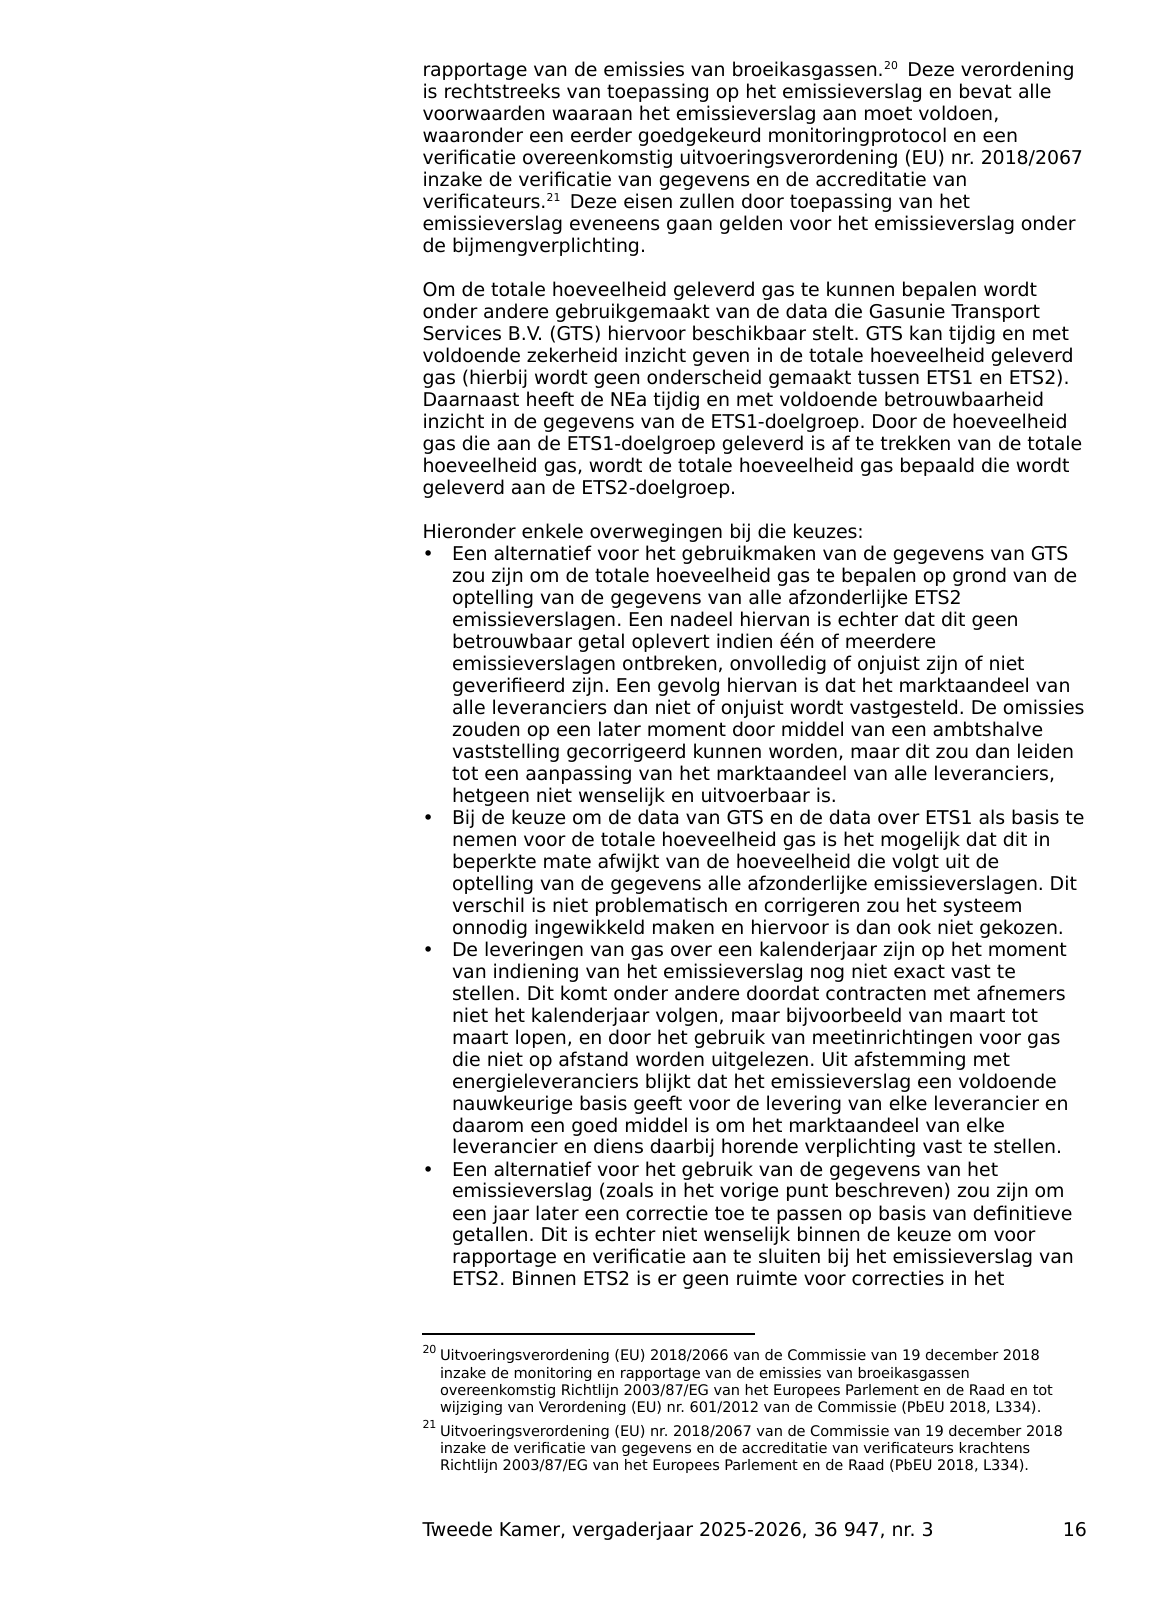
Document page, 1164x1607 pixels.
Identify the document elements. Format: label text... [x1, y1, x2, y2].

text Uitvoeringsverordening (EU) 2018/2066 van de Commissie van 19 december 2018 inzake de monitoring en rapportage van de emissies van broeikasgassen overeenkomstig Richtlijn 2003/87/EG van het Europees Parlement en de Raad en tot wijziging van Verordening (EU) nr. 601/2012 van de Commissie (PbEU 2018, L334). [422, 1343, 1087, 1416]
text Hieronder enkele overwegingen bij die keuzes: [422, 521, 1087, 543]
text Uitvoeringsverordening (EU) nr. 2018/2067 van de Commissie van 19 december 2018 inzake de verificatie van gegevens en de accreditatie van verificateurs krachtens Richtlijn 2003/87/EG van het Europees Parlement en de Raad (PbEU 2018, L334). [422, 1418, 1087, 1474]
text • Bij de keuze om de data van GTS en de data over ETS1 als basis te nemen voor de totale hoeveelheid gas is het mogelijk dat dit in beperkte mate afwijkt van de hoeveelheid die volgt uit de optelling van de gegevens alle afzonderlijke emissieverslagen. Dit verschil is niet problematisch en corrigeren zou het systeem onnodig ingewikkeld maken en hiervoor is dan ook niet gekozen. [422, 807, 1087, 939]
text • De leveringen van gas over een kalenderjaar zijn op het moment van indiening van het emissieverslag nog niet exact vast te stellen. Dit komt onder andere doordat contracten met afnemers niet het kalenderjaar volgen, maar bijvoorbeeld van maart tot maart lopen, en door het gebruik van meetinrichtingen voor gas die niet op afstand worden uitgelezen. Uit afstemming met energieleveranciers blijkt dat het emissieverslag een voldoende nauwkeurige basis geeft voor de levering van elke leverancier en daarom een goed middel is om het marktaandeel van elke leverancier en diens daarbij horende verplichting vast te stellen. [422, 939, 1087, 1158]
text • Een alternatief voor het gebruikmaken van de gegevens van GTS zou zijn om de totale hoeveelheid gas te bepalen op grond van de optelling van de gegevens van alle afzonderlijke ETS2 emissieverslagen. Een nadeel hiervan is echter dat dit geen betrouwbaar getal oplevert indien één of meerdere emissieverslagen ontbreken, onvolledig of onjuist zijn of niet geverifieerd zijn. Een gevolg hiervan is dat het marktaandeel van alle leveranciers dan niet of onjuist wordt vastgesteld. De omissies zouden op een later moment door middel van een ambtshalve vaststelling gecorrigeerd kunnen worden, maar dit zou dan leiden tot een aanpassing van het marktaandeel van alle leveranciers, hetgeen niet wenselijk en uitvoerbaar is. [422, 543, 1087, 807]
text • Een alternatief voor het gebruik van de gegevens van het emissieverslag (zoals in het vorige punt beschreven) zou zijn om een jaar later een correctie toe te passen op basis van definitieve getallen. Dit is echter niet wenselijk binnen de keuze om voor rapportage en verificatie aan te sluiten bij het emissieverslag van ETS2. Binnen ETS2 is er geen ruimte voor correcties in het [422, 1158, 1087, 1290]
text Om de totale hoeveelheid geleverd gas te kunnen bepalen wordt onder andere gebruikgemaakt van de data die Gasunie Transport Services B.V. (GTS) hiervoor beschikbaar stelt. GTS kan tijdig en met voldoende zekerheid inzicht geven in de totale hoeveelheid geleverd gas (hierbij wordt geen onderscheid gemaakt tussen ETS1 en ETS2). Daarnaast heeft de NEa tijdig en met voldoende betrouwbaarheid inzicht in de gegevens van de ETS1-doelgroep. Door de hoeveelheid gas die aan de ETS1-doelgroep geleverd is af te trekken van de totale hoeveelheid gas, wordt de totale hoeveelheid gas bepaald die wordt geleverd aan de ETS2-doelgroep. [422, 279, 1087, 499]
text rapportage van de emissies van broeikasgassen. Deze verordening is rechtstreeks van toepassing op het emissieverslag en bevat alle voorwaarden waaraan het emissieverslag aan moet voldoen, waaronder een eerder goedgekeurd monitoringprotocol en een verificatie overeenkomstig uitvoeringsverordening (EU) nr. 2018/2067 inzake de verificatie van gegevens en de accreditatie van verificateurs. Deze eisen zullen door toepassing van het emissieverslag eveneens gaan gelden voor het emissieverslag onder de bijmengverplichting. [422, 59, 1087, 257]
